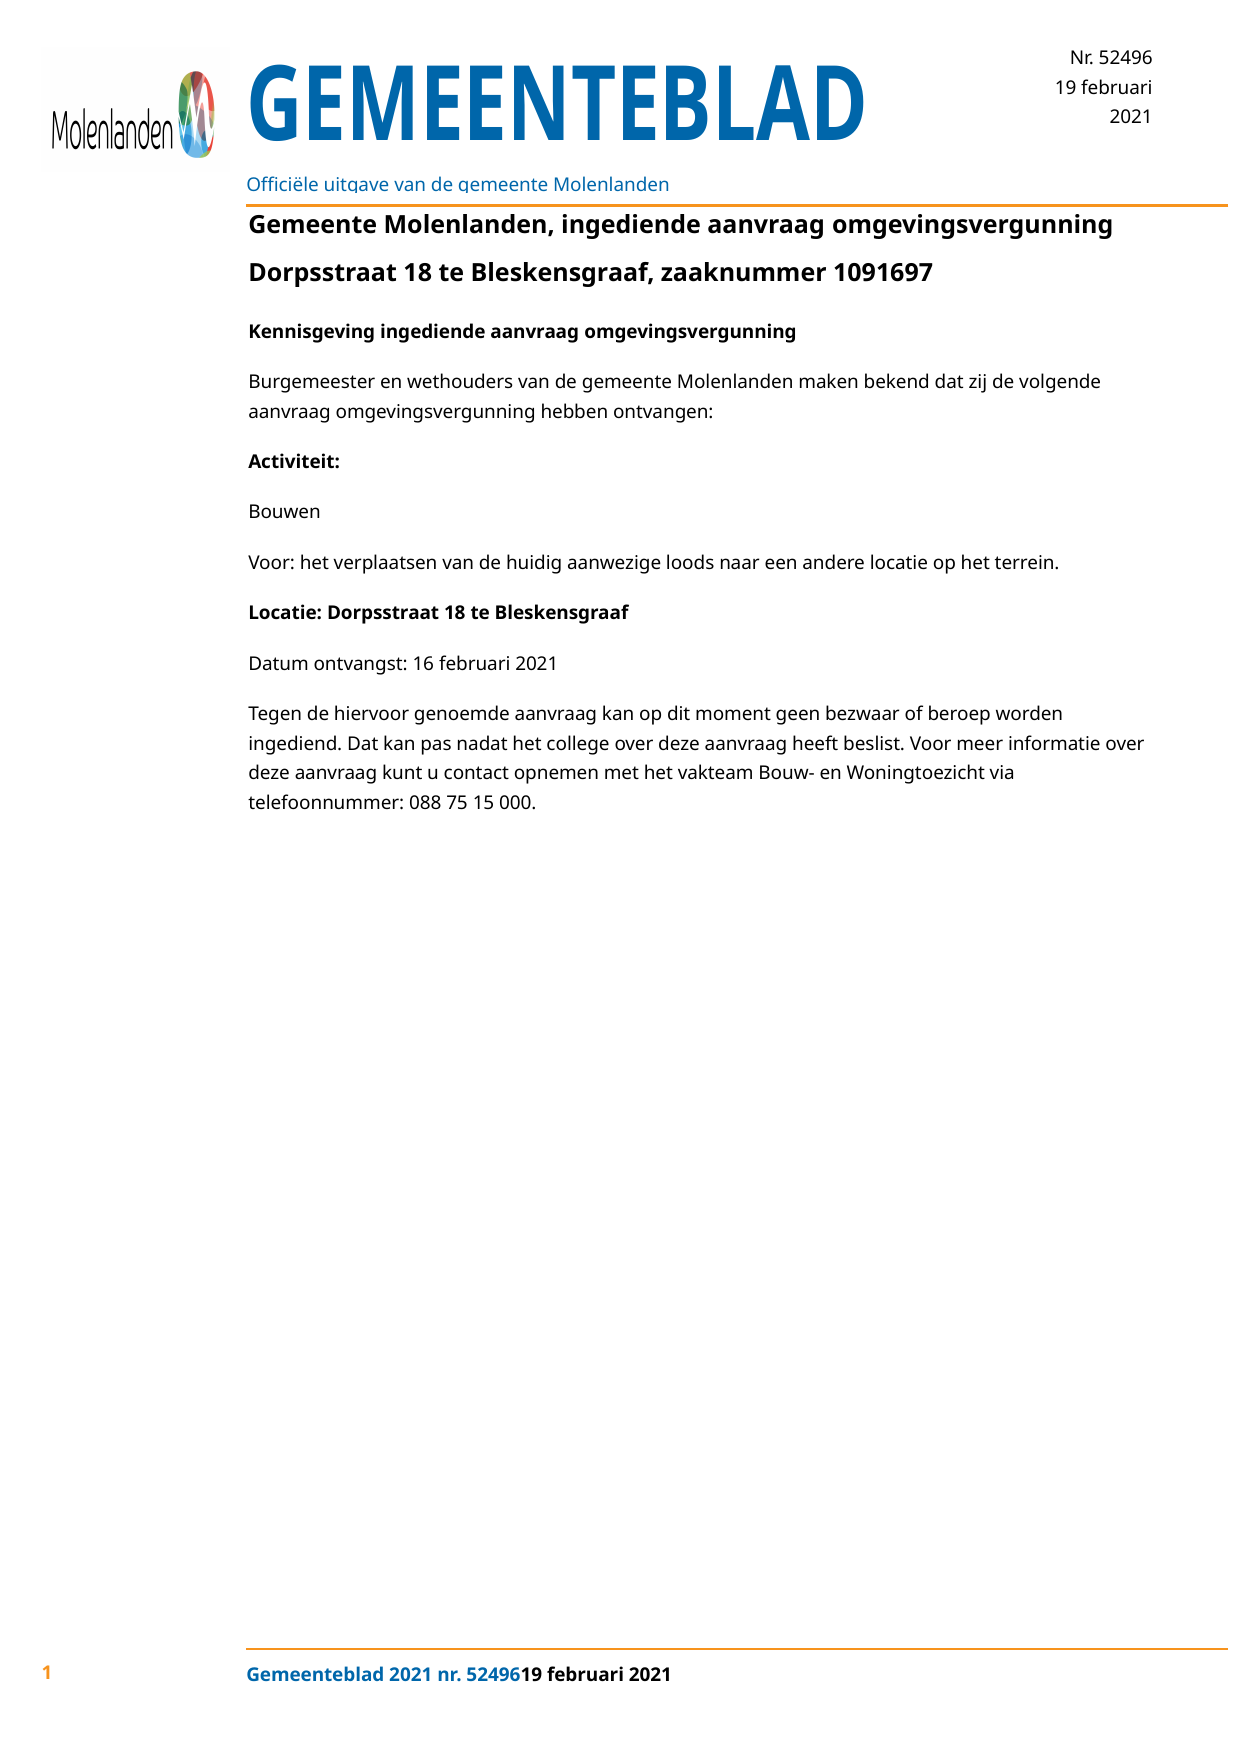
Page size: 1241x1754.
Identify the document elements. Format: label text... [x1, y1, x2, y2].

picture [41, 47, 231, 172]
text Voor: het verplaatsen van de huidig aanwezige loods naar een andere locatie op het terrein. [248, 549, 1152, 575]
text Activiteit: [248, 448, 1152, 474]
text Kennisgeving ingediende aanvraag omgevingsvergunning [248, 318, 1152, 344]
text Tegen de hiervoor genoemde aanvraag kan op dit moment geen bezwaar of beroep worden ingediend. Dat kan pas nadat het college over deze aanvraag heeft beslist. Voor meer informatie over deze aanvraag kunt u contact opnemen met het vakteam Bouw- en Woningtoezicht via telefoonnummer: 088 75 15 000. [248, 700, 1152, 815]
text Bouwen [248, 499, 1152, 524]
text Datum ontvangst: 16 februari 2021 [248, 650, 1152, 676]
text Locatie: Dorpsstraat 18 te Bleskensgraaf [248, 599, 1152, 625]
text Burgemeester en wethouders van de gemeente Molenlanden maken bekend dat zij de volgende aanvraag omgevingsvergunning hebben ontvangen: [248, 368, 1152, 424]
text Gemeente Molenlanden, ingediende aanvraag omgevingsvergunning Dorpsstraat 18 te Bleskensgraaf, zaaknummer 1091697 [248, 207, 1152, 288]
